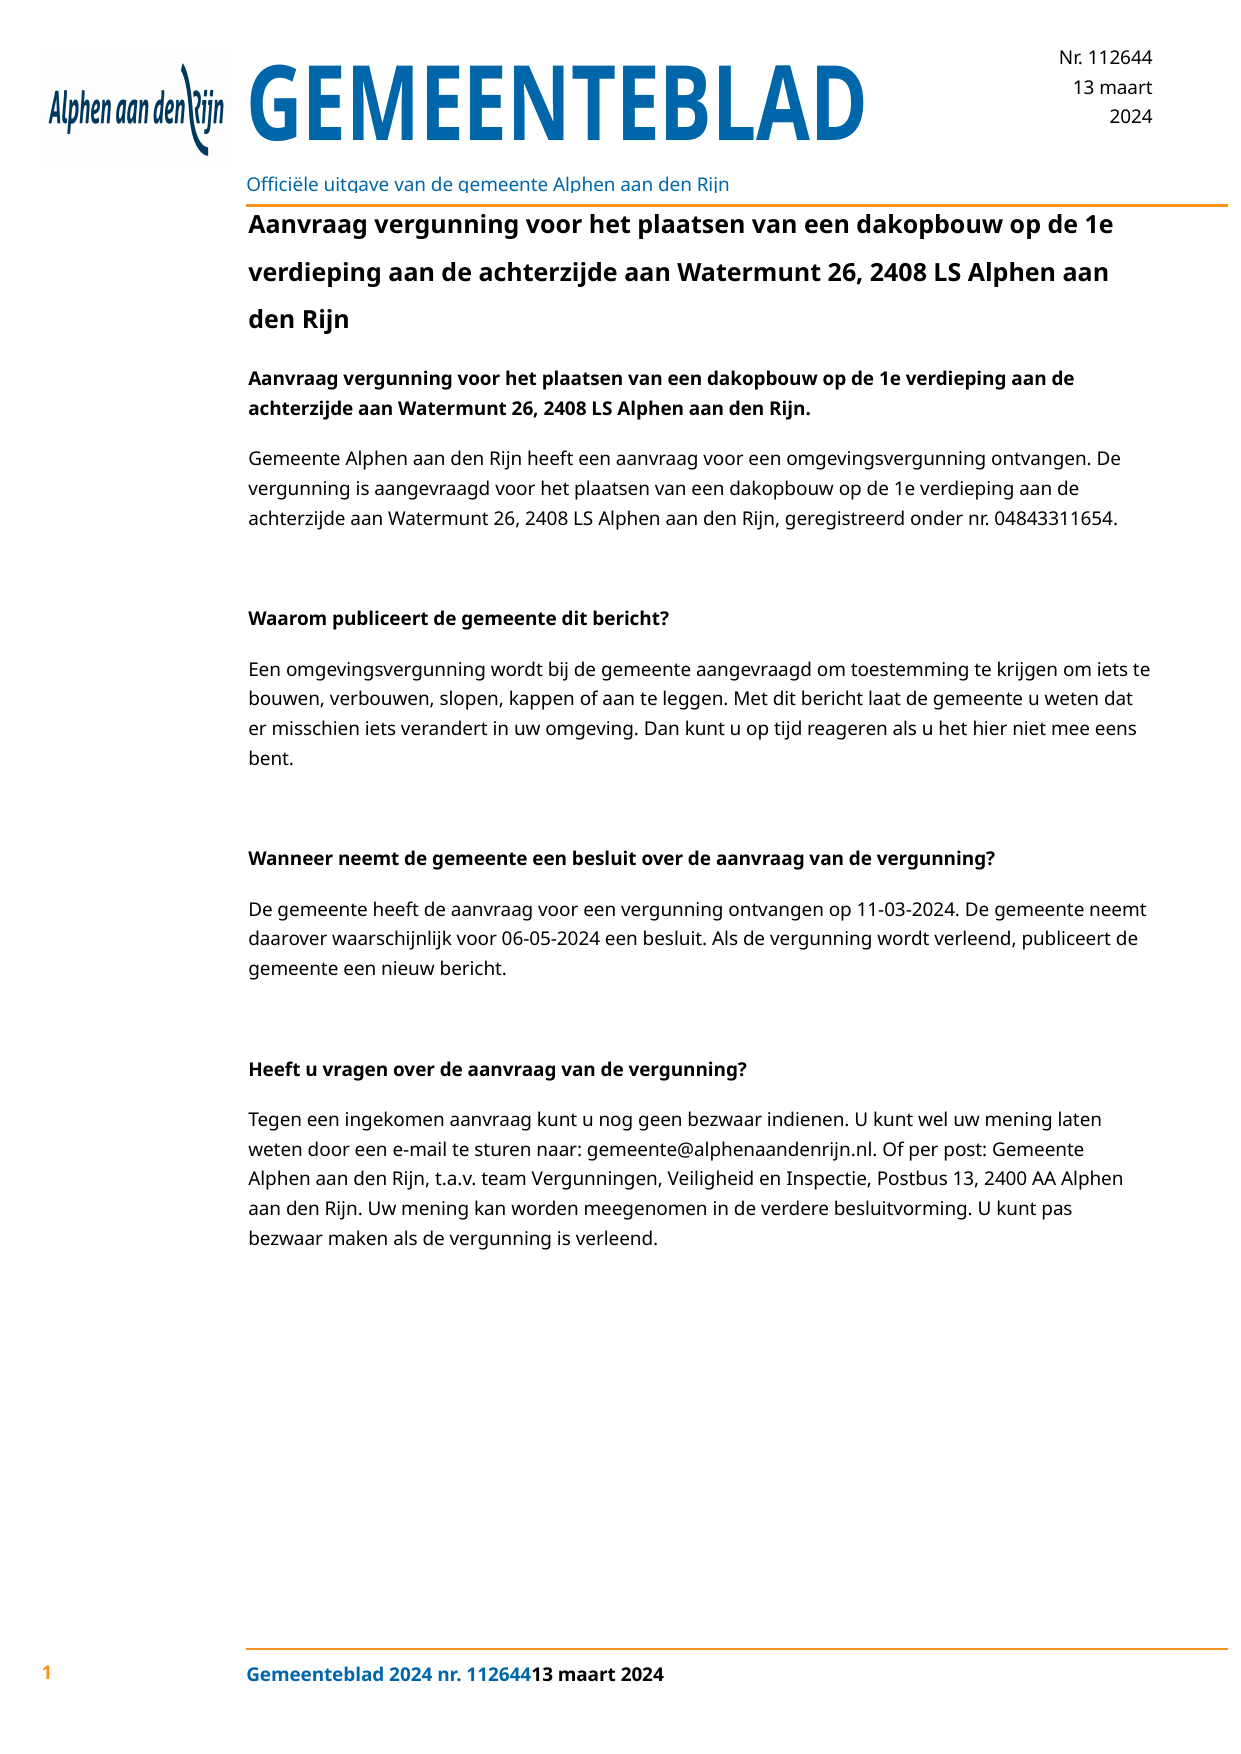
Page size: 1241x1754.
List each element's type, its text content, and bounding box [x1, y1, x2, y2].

text Aanvraag vergunning voor het plaatsen van een dakopbouw op de 1e verdieping aan de achterzijde aan Watermunt 26, 2408 LS Alphen aan den Rijn [248, 207, 1152, 336]
text Tegen een ingekomen aanvraag kunt u nog geen bezwaar indienen. U kunt wel uw mening laten weten door een e-mail te sturen naar: gemeente@alphenaandenrijn.nl. Of per post: Gemeente Alphen aan den Rijn, t.a.v. team Vergunningen, Veiligheid en Inspectie, Postbus 13, 2400 AA Alphen aan den Rijn. Uw mening kan worden meegenomen in de verdere besluitvorming. U kunt pas bezwaar maken als de vergunning is verleend. [248, 1106, 1152, 1250]
text Een omgevingsvergunning wordt bij de gemeente aangevraagd om toestemming te krijgen om iets te bouwen, verbouwen, slopen, kappen of aan te leggen. Met dit bericht laat de gemeente u weten dat er misschien iets verandert in uw omgeving. Dan kunt u op tijd reageren als u het hier niet mee eens bent. [248, 656, 1152, 770]
text Waarom publiceert de gemeente dit bericht? [248, 606, 1152, 631]
text Gemeente Alphen aan den Rijn heeft een aanvraag voor een omgevingsvergunning ontvangen. De vergunning is aangevraagd voor het plaatsen van een dakopbouw op de 1e verdieping aan de achterzijde aan Watermunt 26, 2408 LS Alphen aan den Rijn, geregistreerd onder nr. 04843311654. [248, 446, 1152, 530]
text Heeft u vragen over de aanvraag van de vergunning? [248, 1056, 1152, 1082]
picture [41, 47, 231, 172]
text De gemeente heeft de aanvraag voor een vergunning ontvangen op 11-03-2024. De gemeente neemt daarover waarschijnlijk voor 06-05-2024 een besluit. Als de vergunning wordt verleend, publiceert de gemeente een nieuw bericht. [248, 896, 1152, 981]
text Wanneer neemt de gemeente een besluit over de aanvraag van de vergunning? [248, 846, 1152, 871]
text Aanvraag vergunning voor het plaatsen van een dakopbouw op de 1e verdieping aan de achterzijde aan Watermunt 26, 2408 LS Alphen aan den Rijn. [248, 366, 1152, 421]
